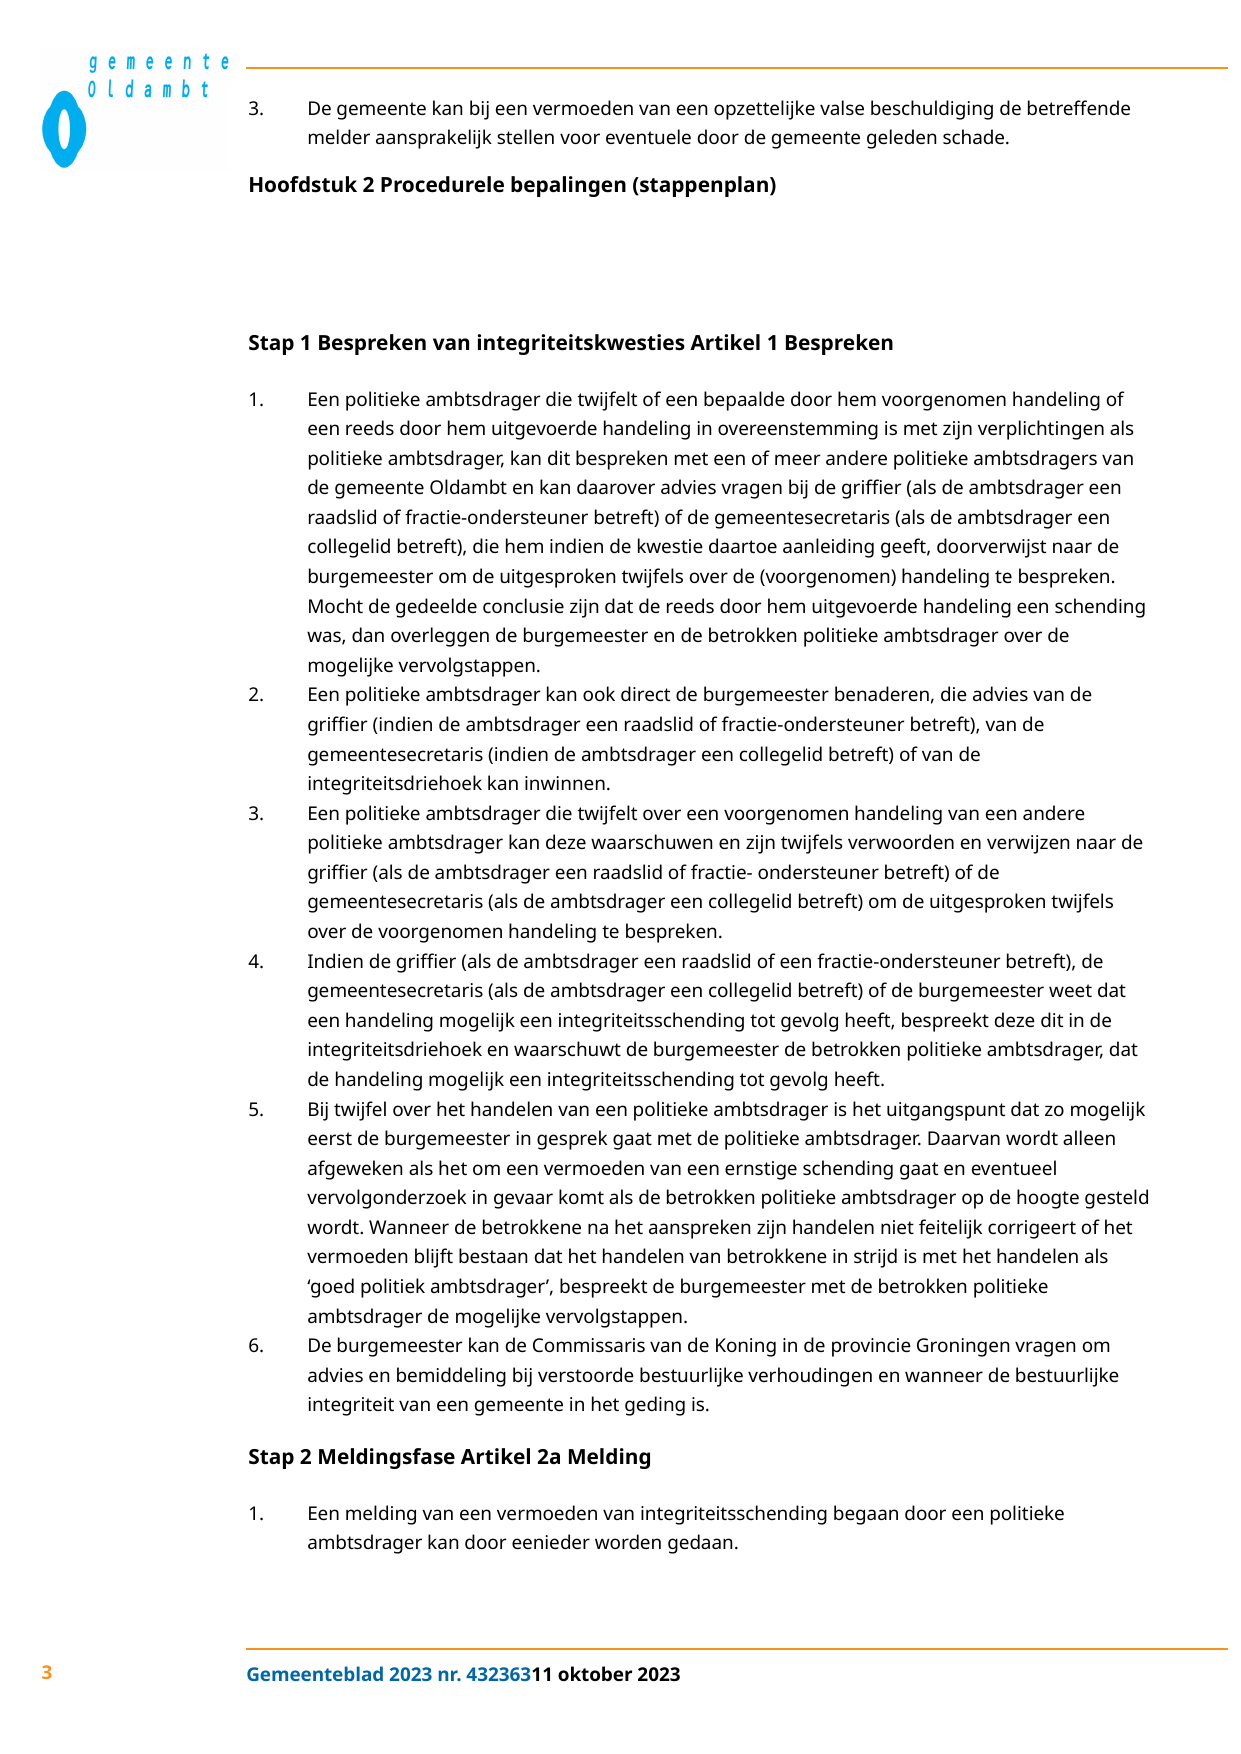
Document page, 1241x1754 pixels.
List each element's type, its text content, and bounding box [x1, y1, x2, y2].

picture [41, 47, 231, 172]
list Indien de griffier (als de ambtsdrager een raadslid of een fractie-ondersteuner betreft), de gemeentesecretaris (als de ambtsdrager een collegelid betreft) of de burgemeester weet dat een handeling mogelijk een integriteitsschending tot gevolg heeft, bespreekt deze dit in de integriteitsdriehoek en waarschuwt de burgemeester de betrokken politieke ambtsdrager, dat de handeling mogelijk een integriteitsschending tot gevolg heeft. [248, 948, 1152, 1092]
list Een politieke ambtsdrager kan ook direct de burgemeester benaderen, die advies van de griffier (indien de ambtsdrager een raadslid of fractie-ondersteuner betreft), van de gemeentesecretaris (indien de ambtsdrager een collegelid betreft) of van de integriteitsdriehoek kan inwinnen. [248, 682, 1152, 796]
list Een politieke ambtsdrager die twijfelt of een bepaalde door hem voorgenomen handeling of een reeds door hem uitgevoerde handeling in overeenstemming is met zijn verplichtingen als politieke ambtsdrager, kan dit bespreken met een of meer andere politieke ambtsdragers van de gemeente Oldambt en kan daarover advies vragen bij de griffier (als de ambtsdrager een raadslid of fractie-ondersteuner betreft) of de gemeentesecretaris (als de ambtsdrager een collegelid betreft), die hem indien de kwestie daartoe aanleiding geeft, doorverwijst naar de burgemeester om de uitgesproken twijfels over de (voorgenomen) handeling te bespreken. Mocht de gedeelde conclusie zijn dat de reeds door hem uitgevoerde handeling een schending was, dan overleggen de burgemeester en de betrokken politieke ambtsdrager over de mogelijke vervolgstappen. [248, 386, 1152, 678]
list De burgemeester kan de Commissaris van de Koning in de provincie Groningen vragen om advies en bemiddeling bij verstoorde bestuurlijke verhoudingen en wanneer de bestuurlijke integriteit van een gemeente in het geding is. [248, 1332, 1152, 1417]
text Hoofdstuk 2 Procedurele bepalingen (stappenplan) [248, 170, 1152, 198]
list Een melding van een vermoeden van integriteitsschending begaan door een politieke ambtsdrager kan door eenieder worden gedaan. [248, 1500, 1152, 1555]
text Stap 1 Bespreken van integriteitskwesties Artikel 1 Bespreken [248, 328, 1152, 356]
list De gemeente kan bij een vermoeden van een opzettelijke valse beschuldiging de betreffende melder aansprakelijk stellen voor eventuele door de gemeente geleden schade. [248, 95, 1152, 150]
list Een politieke ambtsdrager die twijfelt over een voorgenomen handeling van een andere politieke ambtsdrager kan deze waarschuwen en zijn twijfels verwoorden en verwijzen naar de griffier (als de ambtsdrager een raadslid of fractie- ondersteuner betreft) of de gemeentesecretaris (als de ambtsdrager een collegelid betreft) om de uitgesproken twijfels over de voorgenomen handeling te bespreken. [248, 800, 1152, 944]
list Bij twijfel over het handelen van een politieke ambtsdrager is het uitgangspunt dat zo mogelijk eerst de burgemeester in gesprek gaat met de politieke ambtsdrager. Daarvan wordt alleen afgeweken als het om een vermoeden van een ernstige schending gaat en eventueel vervolgonderzoek in gevaar komt als de betrokken politieke ambtsdrager op de hoogte gesteld wordt. Wanneer de betrokkene na het aanspreken zijn handelen niet feitelijk corrigeert of het vermoeden blijft bestaan dat het handelen van betrokkene in strijd is met het handelen als ‘goed politiek ambtsdrager’, bespreekt de burgemeester met de betrokken politieke ambtsdrager de mogelijke vervolgstappen. [248, 1096, 1152, 1328]
text Stap 2 Meldingsfase Artikel 2a Melding [248, 1442, 1152, 1470]
